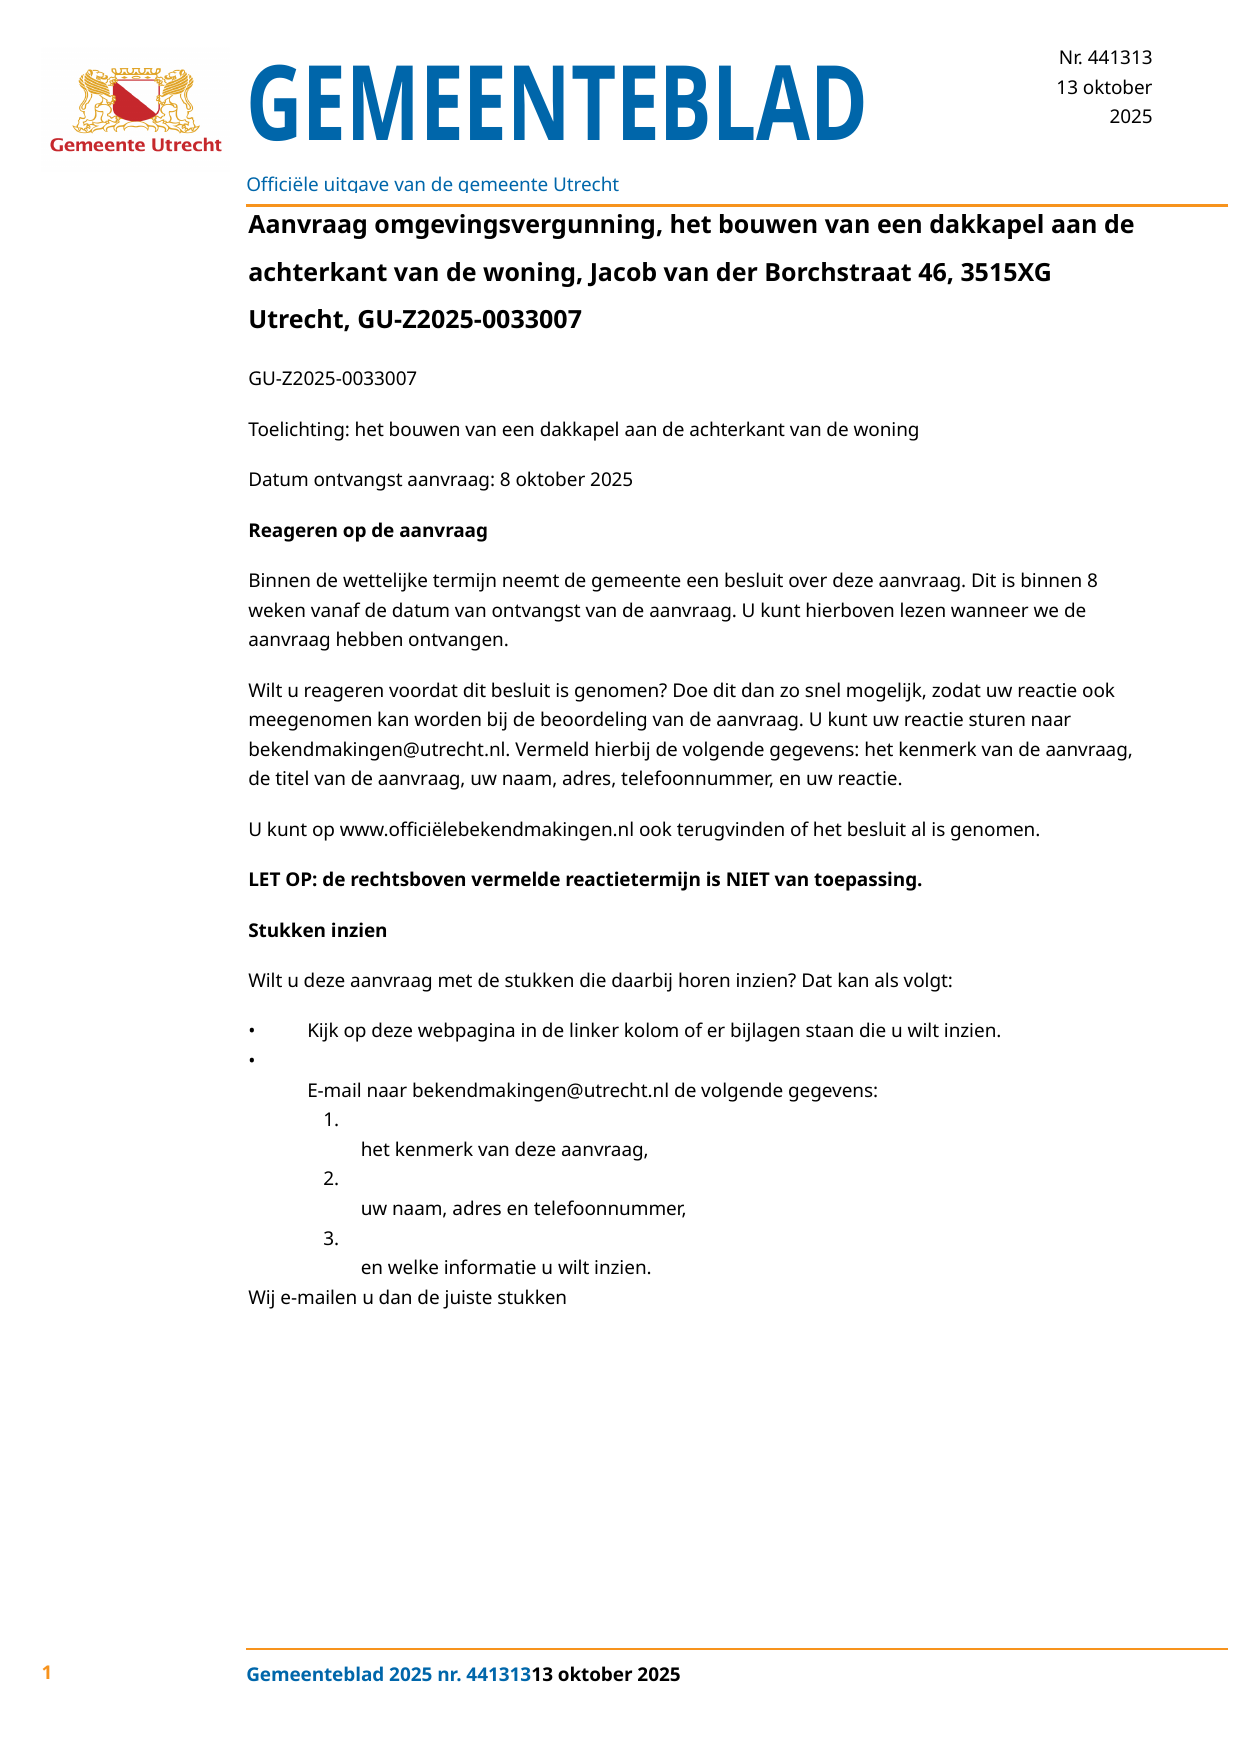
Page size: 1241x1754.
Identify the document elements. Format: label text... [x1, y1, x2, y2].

list uw naam, adres en telefoonnummer, [323, 1195, 1152, 1221]
list Kijk op deze webpagina in de linker kolom of er bijlagen staan die u wilt inzien. [248, 1018, 1152, 1043]
text Binnen de wettelijke termijn neemt de gemeente een besluit over deze aanvraag. Dit is binnen 8 weken vanaf de datum van ontvangst van de aanvraag. U kunt hierboven lezen wanneer we de aanvraag hebben ontvangen. [248, 567, 1152, 652]
text Wilt u reageren voordat dit besluit is genomen? Doe dit dan zo snel mogelijk, zodat uw reactie ook meegenomen kan worden bij de beoordeling van de aanvraag. U kunt uw reactie sturen naar bekendmakingen@utrecht.nl. Vermeld hierbij de volgende gegevens: het kenmerk van de aanvraag, de titel van de aanvraag, uw naam, adres, telefoonnummer, en uw reactie. [248, 677, 1152, 791]
text LET OP: de rechtsboven vermelde reactietermijn is NIET van toepassing. [248, 866, 1152, 892]
list en welke informatie u wilt inzien. [323, 1254, 1152, 1280]
list E-mail naar bekendmakingen@utrecht.nl de volgende gegevens: [248, 1077, 1152, 1102]
text Reageren op de aanvraag [248, 517, 1152, 542]
picture [41, 47, 231, 172]
text U kunt op www.officiëlebekendmakingen.nl ook terugvinden of het besluit al is genomen. [248, 816, 1152, 842]
text Wilt u deze aanvraag met de stukken die daarbij horen inzien? Dat kan als volgt: [248, 967, 1152, 993]
text Wij e-mailen u dan de juiste stukken [248, 1284, 1152, 1309]
text Datum ontvangst aanvraag: 8 oktober 2025 [248, 466, 1152, 492]
text Stukken inzien [248, 917, 1152, 942]
list het kenmerk van deze aanvraag, [323, 1136, 1152, 1162]
text Toelichting: het bouwen van een dakkapel aan de achterkant van de woning [248, 416, 1152, 442]
text GU-Z2025-0033007 [248, 366, 1152, 391]
text Aanvraag omgevingsvergunning, het bouwen van een dakkapel aan de achterkant van de woning, Jacob van der Borchstraat 46, 3515XG Utrecht, GU-Z2025-0033007 [248, 207, 1152, 336]
